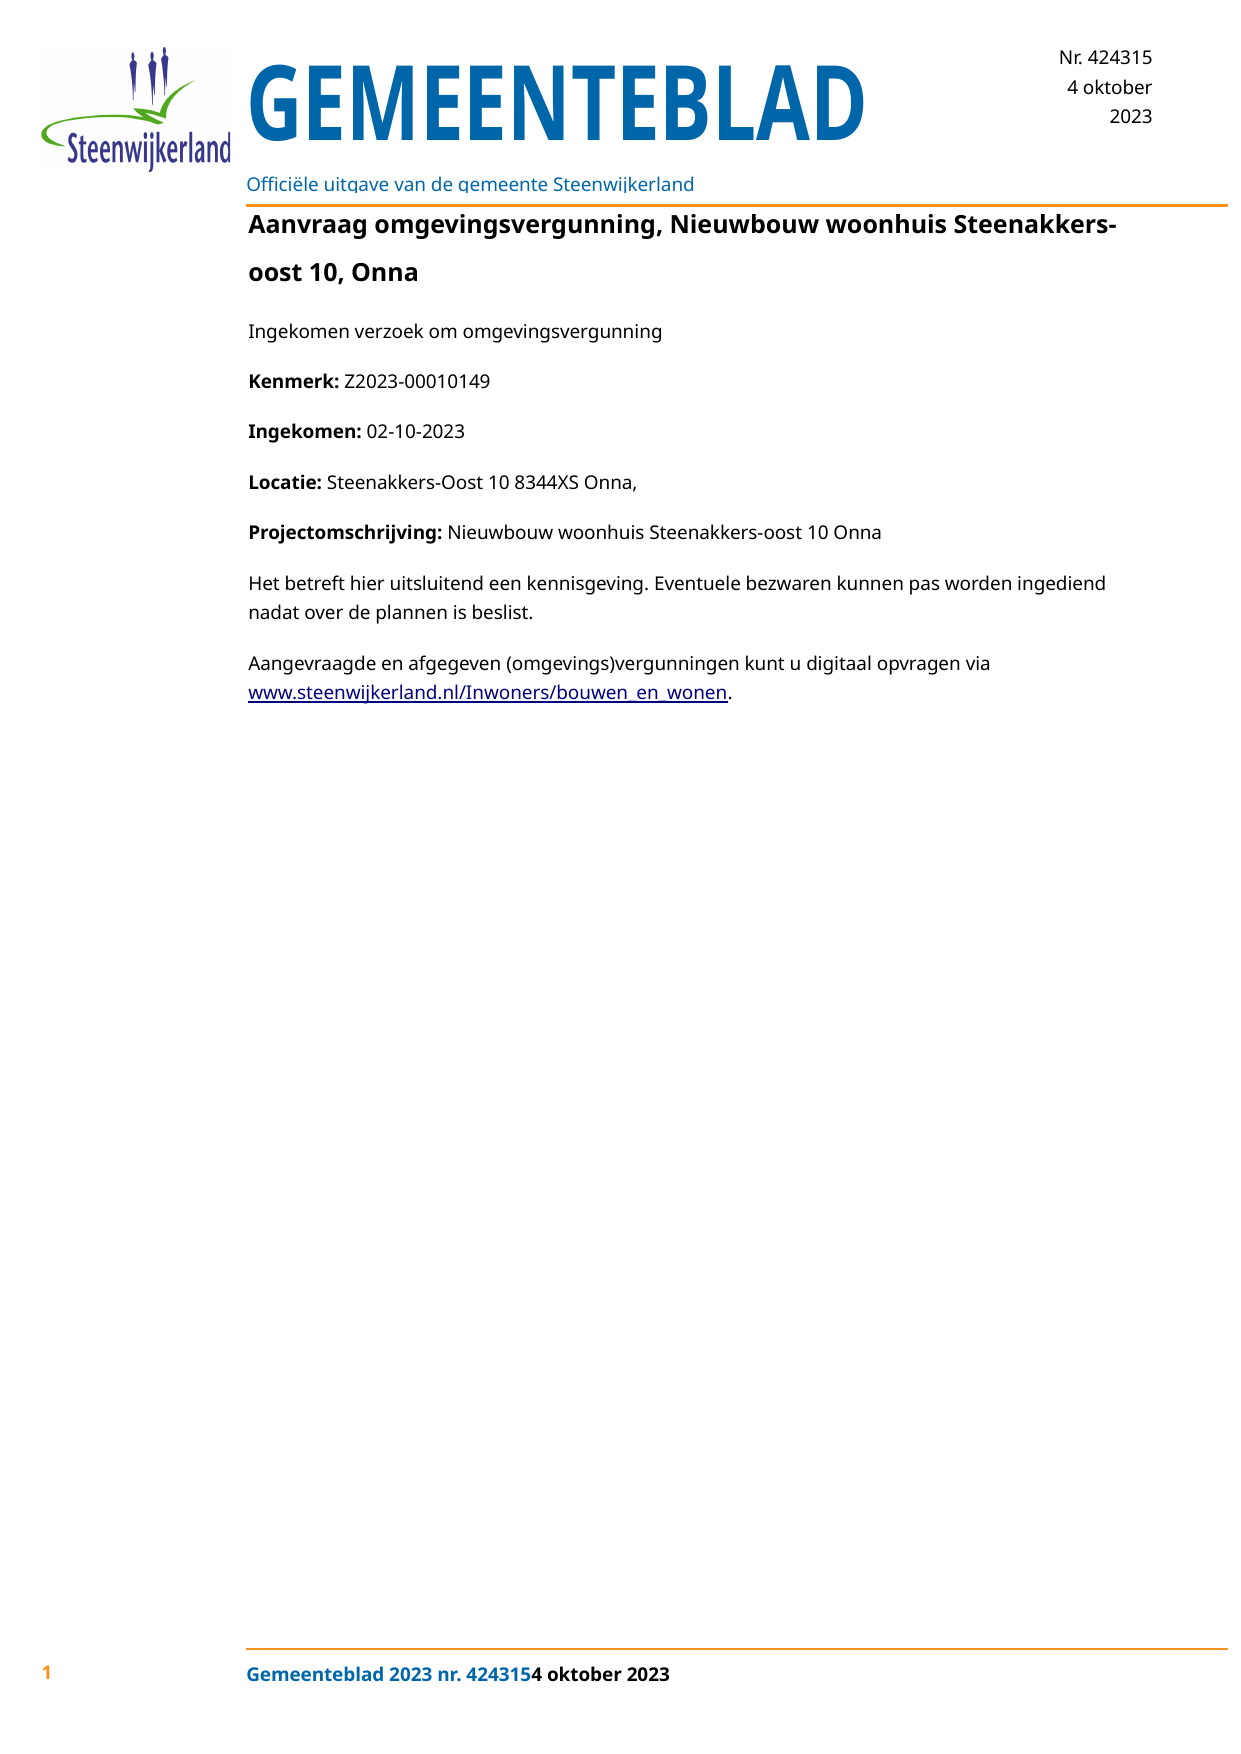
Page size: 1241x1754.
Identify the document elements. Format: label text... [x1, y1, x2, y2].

text Ingekomen: 02-10-2023 [248, 419, 1152, 444]
text Aanvraag omgevingsvergunning, Nieuwbouw woonhuis Steenakkers-oost 10, Onna [248, 207, 1152, 288]
text Het betreft hier uitsluitend een kennisgeving. Eventuele bezwaren kunnen pas worden ingediend nadat over de plannen is beslist. [248, 570, 1152, 625]
text Projectomschrijving: Nieuwbouw woonhuis Steenakkers-oost 10 Onna [248, 519, 1152, 545]
text Aangevraagde en afgegeven (omgevings)vergunningen kunt u digitaal opvragen via www.steenwijkerland.nl/Inwoners/bouwen_en_wonen. [248, 650, 1152, 705]
text Ingekomen verzoek om omgevingsvergunning [248, 318, 1152, 344]
picture [41, 47, 231, 172]
text Locatie: Steenakkers-Oost 10 8344XS Onna, [248, 469, 1152, 495]
text Kenmerk: Z2023-00010149 [248, 368, 1152, 394]
